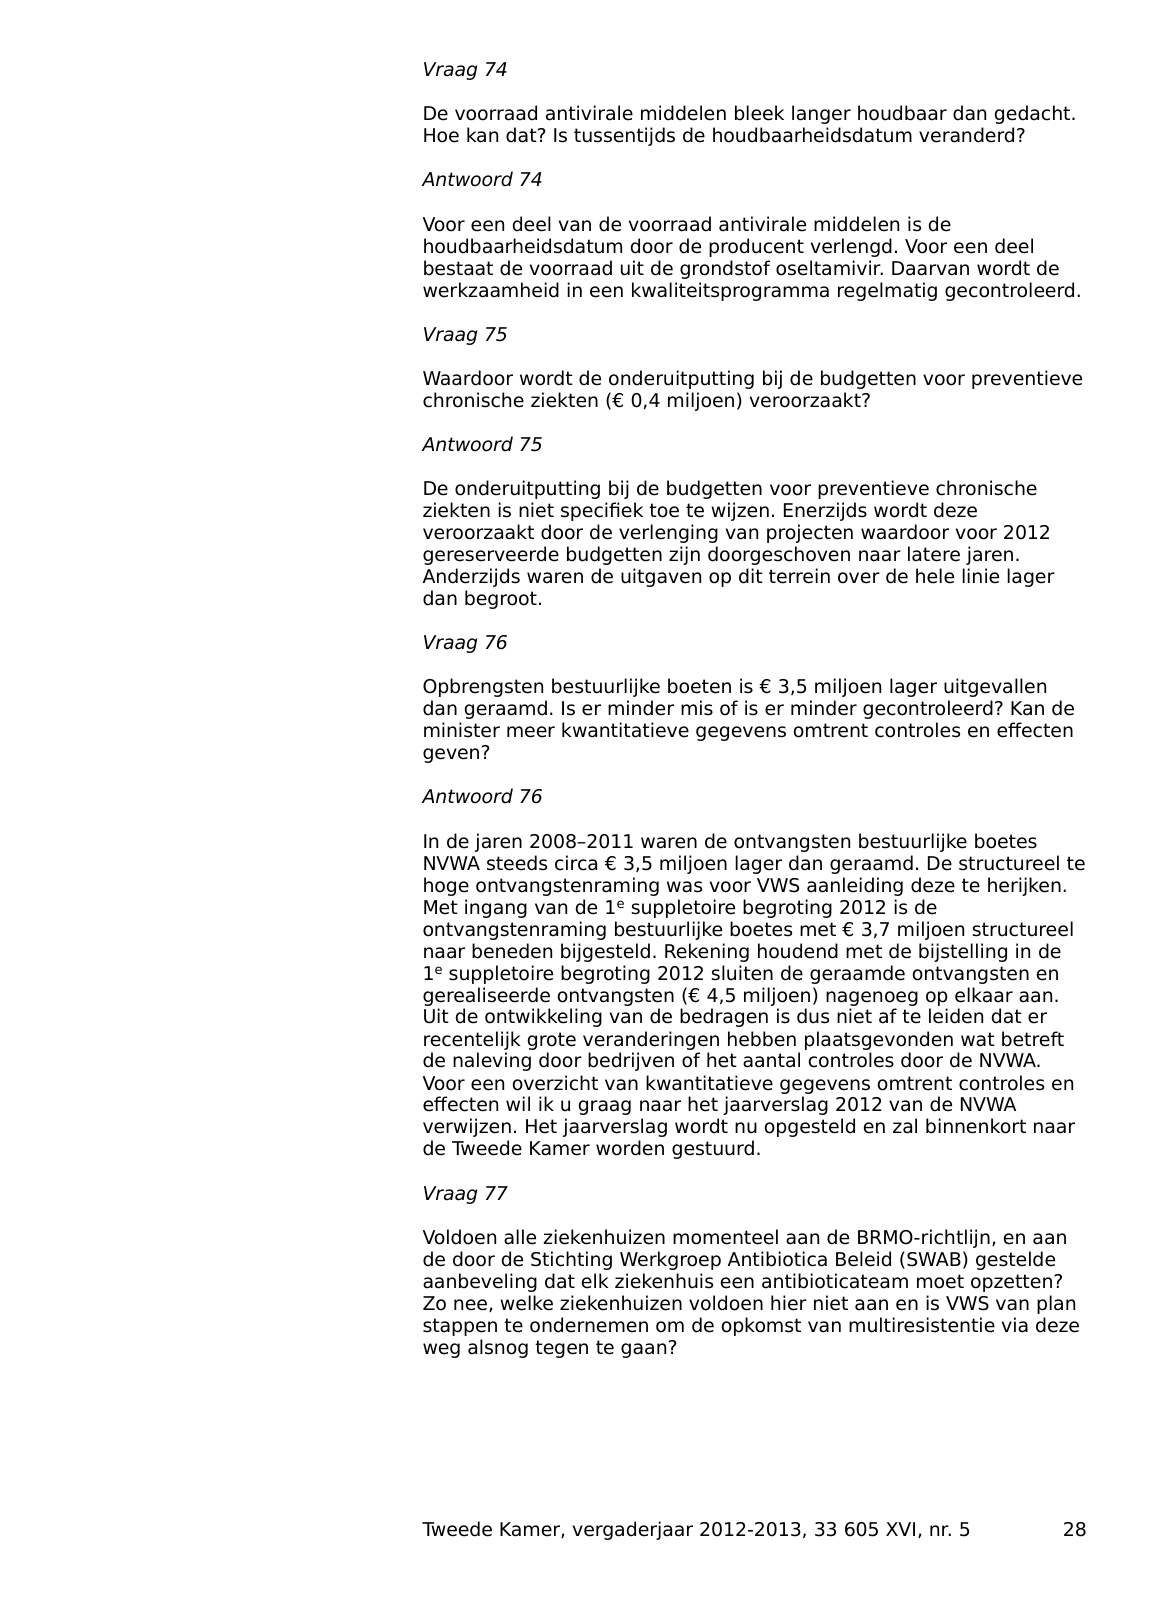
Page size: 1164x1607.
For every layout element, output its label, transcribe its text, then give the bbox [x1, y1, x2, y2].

text Voldoen alle ziekenhuizen momenteel aan de BRMO-richtlijn, en aan de door de Stichting Werkgroep Antibiotica Beleid (SWAB) gestelde aanbeveling dat elk ziekenhuis een antibioticateam moet opzetten? Zo nee, welke ziekenhuizen voldoen hier niet aan en is VWS van plan stappen te ondernemen om de opkomst van multiresistentie via deze weg alsnog tegen te gaan? [422, 1227, 1087, 1358]
subtitle Antwoord 76 [422, 786, 1087, 808]
subtitle Antwoord 75 [422, 434, 1087, 456]
text De onderuitputting bij de budgetten voor preventieve chronische ziekten is niet specifiek toe te wijzen. Enerzijds wordt deze veroorzaakt door de verlenging van projecten waardoor voor 2012 gereserveerde budgetten zijn doorgeschoven naar latere jaren. Anderzijds waren de uitgaven op dit terrein over de hele linie lager dan begroot. [422, 478, 1087, 610]
subtitle Antwoord 74 [422, 169, 1087, 191]
subtitle Vraag 77 [422, 1182, 1087, 1204]
text Voor een deel van de voorraad antivirale middelen is de houdbaarheidsdatum door de producent verlengd. Voor een deel bestaat de voorraad uit de grondstof oseltamivir. Daarvan wordt de werkzaamheid in een kwaliteitsprogramma regelmatig gecontroleerd. [422, 213, 1087, 301]
text De voorraad antivirale middelen bleek langer houdbaar dan gedacht. Hoe kan dat? Is tussentijds de houdbaarheidsdatum veranderd? [422, 103, 1087, 147]
subtitle Vraag 75 [422, 324, 1087, 346]
subtitle Vraag 76 [422, 632, 1087, 654]
text Waardoor wordt de onderuitputting bij de budgetten voor preventieve chronische ziekten (€ 0,4 miljoen) veroorzaakt? [422, 368, 1087, 412]
text Uit de ontwikkeling van de bedragen is dus niet af te leiden dat er recentelijk grote veranderingen hebben plaatsgevonden wat betreft de naleving door bedrijven of het aantal controles door de NVWA. Voor een overzicht van kwantitatieve gegevens omtrent controles en effecten wil ik u graag naar het jaarverslag 2012 van de NVWA verwijzen. Het jaarverslag wordt nu opgesteld en zal binnenkort naar de Tweede Kamer worden gestuurd. [422, 1006, 1087, 1160]
subtitle Vraag 74 [422, 59, 1087, 81]
text Opbrengsten bestuurlijke boeten is € 3,5 miljoen lager uitgevallen dan geraamd. Is er minder mis of is er minder gecontroleerd? Kan de minister meer kwantitatieve gegevens omtrent controles en effecten geven? [422, 676, 1087, 764]
text In de jaren 2008–2011 waren de ontvangsten bestuurlijke boetes NVWA steeds circa € 3,5 miljoen lager dan geraamd. De structureel te hoge ontvangstenraming was voor VWS aanleiding deze te herijken. Met ingang van de 1e suppletoire begroting 2012 is de ontvangstenraming bestuurlijke boetes met € 3,7 miljoen structureel naar beneden bijgesteld. Rekening houdend met de bijstelling in de 1e suppletoire begroting 2012 sluiten de geraamde ontvangsten en gerealiseerde ontvangsten (€ 4,5 miljoen) nagenoeg op elkaar aan. [422, 831, 1087, 1006]
